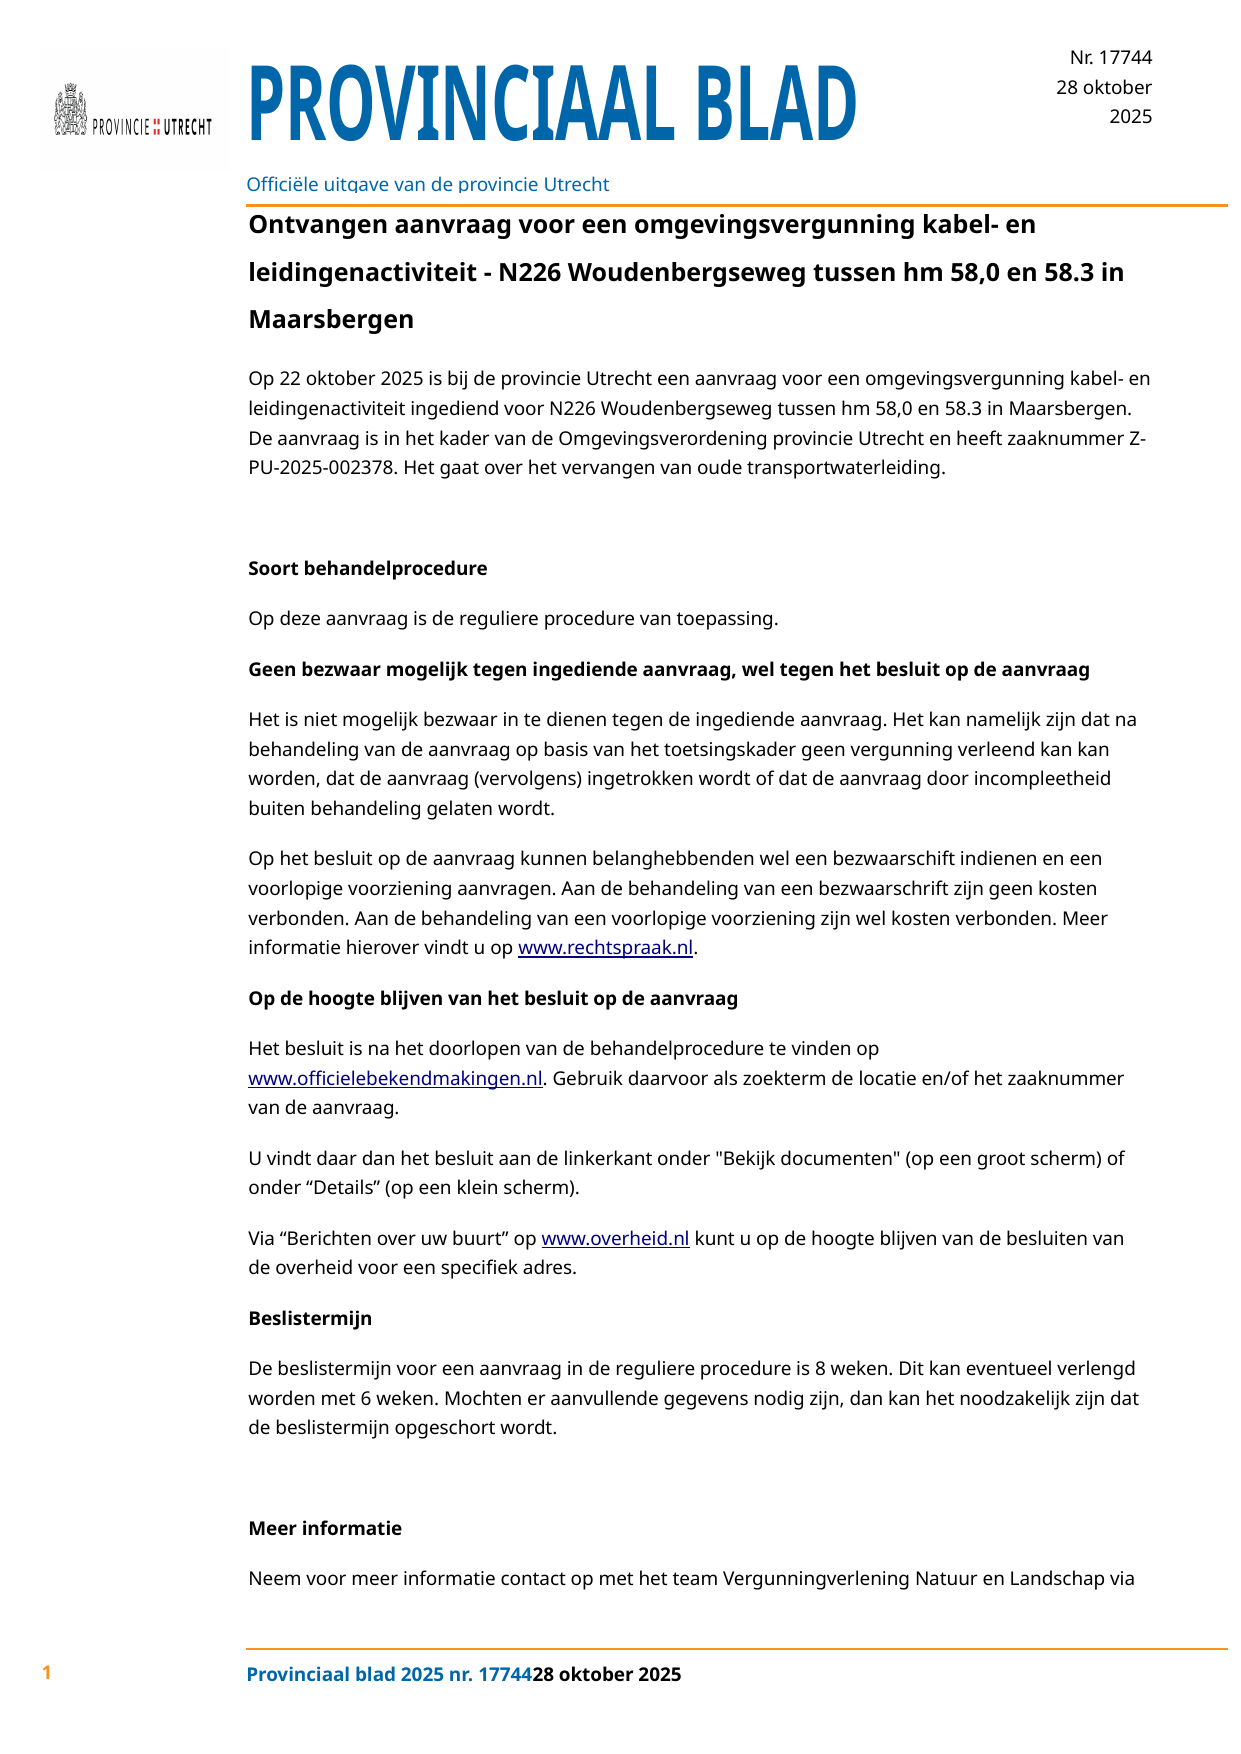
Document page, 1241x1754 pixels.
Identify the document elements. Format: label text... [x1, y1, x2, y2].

text Beslistermijn [248, 1305, 1152, 1330]
text Neem voor meer informatie contact op met het team Vergunningverlening Natuur en Landschap via [248, 1566, 1152, 1591]
text Op deze aanvraag is de reguliere procedure van toepassing. [248, 606, 1152, 631]
text Op het besluit op de aanvraag kunnen belanghebbenden wel een bezwaarschift indienen en een voorlopige voorziening aanvragen. Aan de behandeling van een bezwaarschrift zijn geen kosten verbonden. Aan de behandeling van een voorlopige voorziening zijn wel kosten verbonden. Meer informatie hierover vindt u op www.rechtspraak.nl. [248, 846, 1152, 960]
text Geen bezwaar mogelijk tegen ingediende aanvraag, wel tegen het besluit op de aanvraag [248, 656, 1152, 682]
text Op 22 oktober 2025 is bij de provincie Utrecht een aanvraag voor een omgevingsvergunning kabel- en leidingenactiviteit ingediend voor N226 Woudenbergseweg tussen hm 58,0 en 58.3 in Maarsbergen. De aanvraag is in het kader van de Omgevingsverordening provincie Utrecht en heeft zaaknummer Z-PU-2025-002378. Het gaat over het vervangen van oude transportwaterleiding. [248, 366, 1152, 480]
text Via “Berichten over uw buurt” op www.overheid.nl kunt u op de hoogte blijven van de besluiten van de overheid voor een specifiek adres. [248, 1225, 1152, 1280]
text Op de hoogte blijven van het besluit op de aanvraag [248, 985, 1152, 1010]
text U vindt daar dan het besluit aan de linkerkant onder "Bekijk documenten" (op een groot scherm) of onder “Details” (op een klein scherm). [248, 1145, 1152, 1200]
text De beslistermijn voor een aanvraag in de reguliere procedure is 8 weken. Dit kan eventueel verlengd worden met 6 weken. Mochten er aanvullende gegevens nodig zijn, dan kan het noodzakelijk zijn dat de beslistermijn opgeschort wordt. [248, 1355, 1152, 1440]
text Meer informatie [248, 1515, 1152, 1541]
text Het is niet mogelijk bezwaar in te dienen tegen de ingediende aanvraag. Het kan namelijk zijn dat na behandeling van de aanvraag op basis van het toetsingskader geen vergunning verleend kan kan worden, dat de aanvraag (vervolgens) ingetrokken wordt of dat de aanvraag door incompleetheid buiten behandeling gelaten wordt. [248, 706, 1152, 821]
text Ontvangen aanvraag voor een omgevingsvergunning kabel- en leidingenactiviteit - N226 Woudenbergseweg tussen hm 58,0 en 58.3 in Maarsbergen [248, 207, 1152, 336]
text Het besluit is na het doorlopen van de behandelprocedure te vinden op www.officielebekendmakingen.nl. Gebruik daarvoor als zoekterm de locatie en/of het zaaknummer van de aanvraag. [248, 1035, 1152, 1120]
text Soort behandelprocedure [248, 555, 1152, 581]
picture [41, 47, 231, 172]
